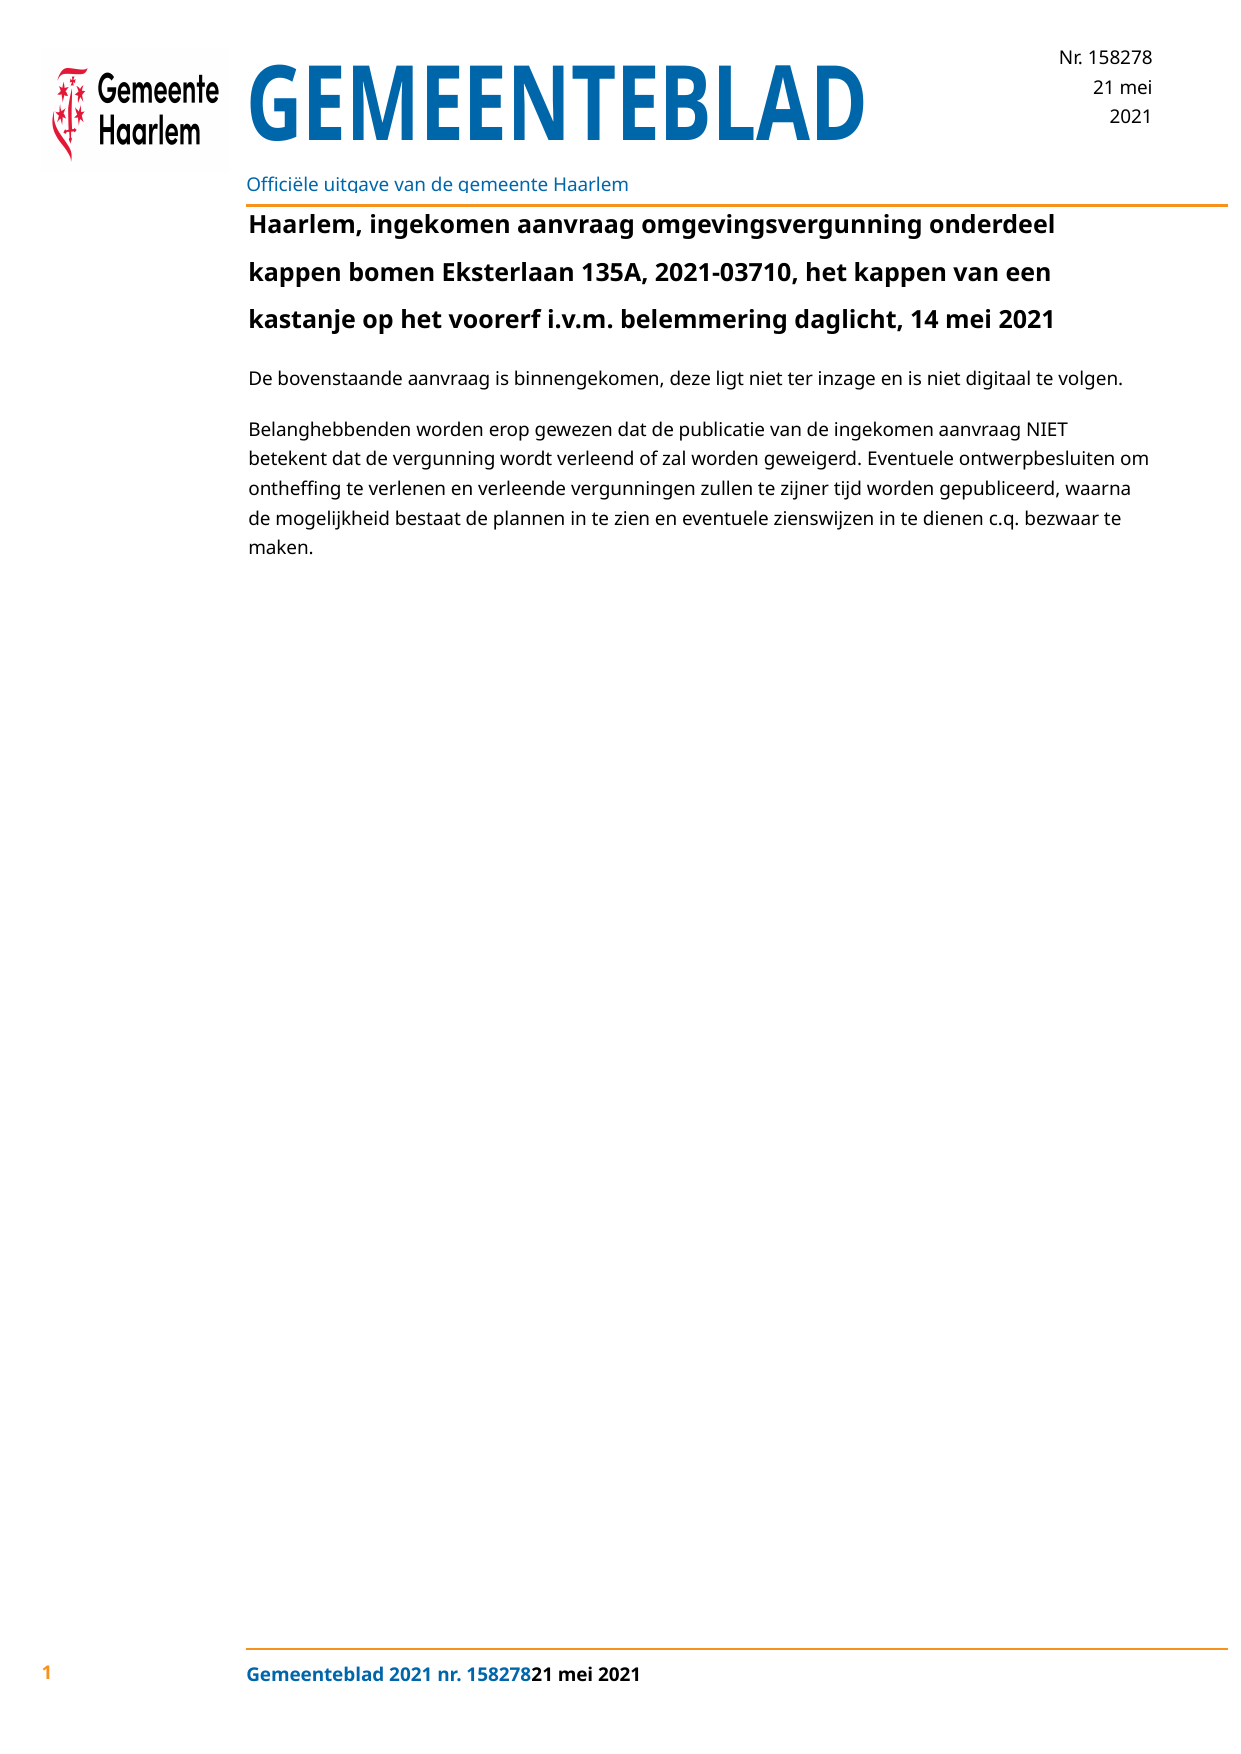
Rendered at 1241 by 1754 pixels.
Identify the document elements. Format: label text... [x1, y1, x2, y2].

picture [41, 47, 231, 172]
text Haarlem, ingekomen aanvraag omgevingsvergunning onderdeel kappen bomen Eksterlaan 135A, 2021-03710, het kappen van een kastanje op het voorerf i.v.m. belemmering daglicht, 14 mei 2021 [248, 207, 1152, 336]
text Belanghebbenden worden erop gewezen dat de publicatie van de ingekomen aanvraag NIET betekent dat de vergunning wordt verleend of zal worden geweigerd. Eventuele ontwerpbesluiten om ontheffing te verlenen en verleende vergunningen zullen te zijner tijd worden gepubliceerd, waarna de mogelijkheid bestaat de plannen in te zien en eventuele zienswijzen in te dienen c.q. bezwaar te maken. [248, 416, 1152, 560]
text De bovenstaande aanvraag is binnengekomen, deze ligt niet ter inzage en is niet digitaal te volgen. [248, 366, 1152, 391]
